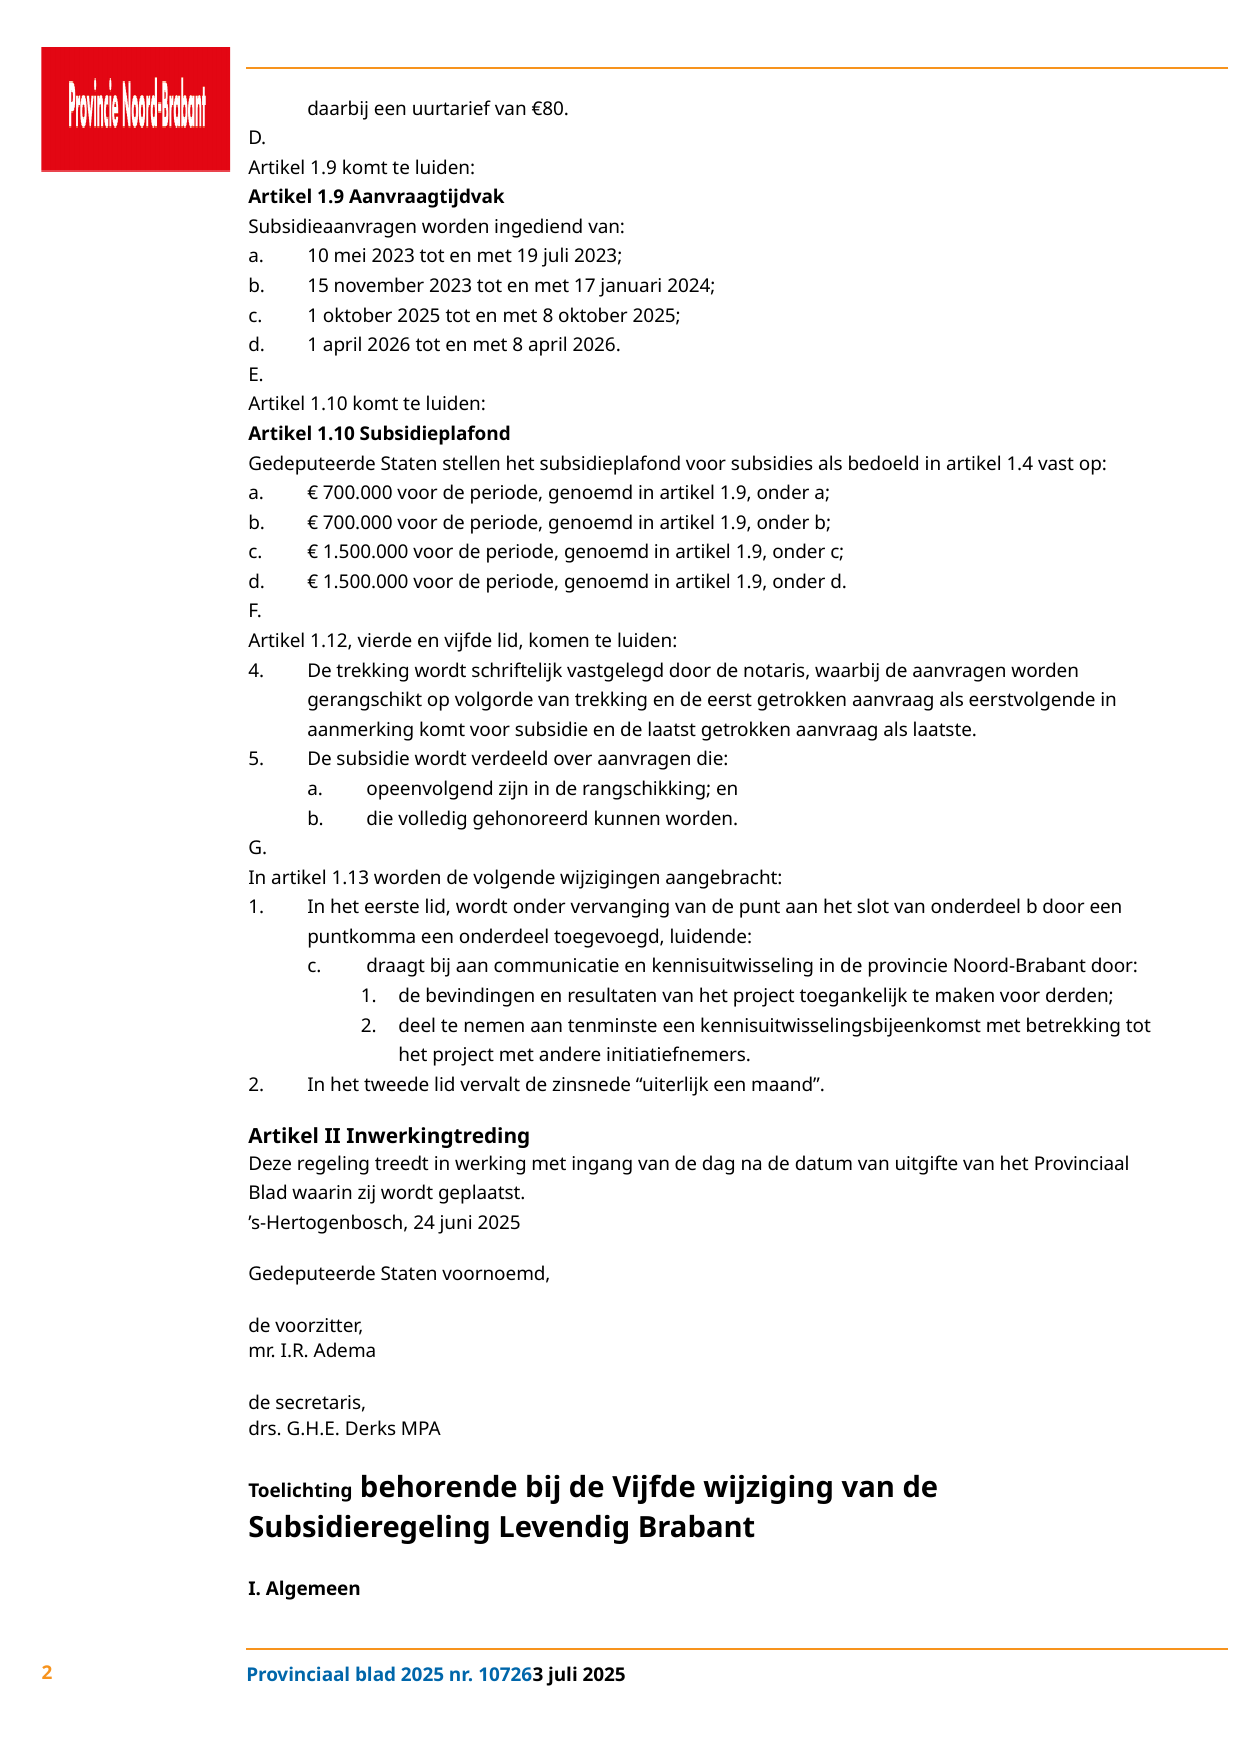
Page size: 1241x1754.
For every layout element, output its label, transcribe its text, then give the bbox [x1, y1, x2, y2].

text de secretaris, [248, 1389, 1152, 1415]
text Artikel 1.10 komt te luiden: [248, 391, 1152, 416]
list € 1.500.000 voor de periode, genoemd in artikel 1.9, onder d. [248, 568, 1152, 594]
text Gedeputeerde Staten stellen het subsidieplafond voor subsidies als bedoeld in artikel 1.4 vast op: [248, 450, 1152, 476]
text F. [248, 598, 1152, 623]
list In het eerste lid, wordt onder vervanging van de punt aan het slot van onderdeel b door een puntkomma een onderdeel toegevoegd, luidende: [248, 893, 1152, 949]
list deel te nemen aan tenminste een kennisuitwisselingsbijeenkomst met betrekking tot het project met andere initiatiefnemers. [361, 1012, 1152, 1067]
list 10 mei 2023 tot en met 19 juli 2023; [248, 243, 1152, 268]
list In het tweede lid vervalt de zinsnede “uiterlijk een maand”. [248, 1071, 1152, 1097]
text Artikel 1.12, vierde en vijfde lid, komen te luiden: [248, 627, 1152, 653]
list € 700.000 voor de periode, genoemd in artikel 1.9, onder a; [248, 479, 1152, 505]
text In artikel 1.13 worden de volgende wijzigingen aangebracht: [248, 864, 1152, 890]
text Gedeputeerde Staten voornoemd, [248, 1261, 1152, 1286]
list De trekking wordt schriftelijk vastgelegd door de notaris, waarbij de aanvragen worden gerangschikt op volgorde van trekking en de eerst getrokken aanvraag als eerstvolgende in aanmerking komt voor subsidie en de laatst getrokken aanvraag als laatste. [248, 657, 1152, 742]
list 15 november 2023 tot en met 17 januari 2024; [248, 272, 1152, 298]
text Artikel 1.10 Subsidieplafond [248, 420, 1152, 446]
text G. [248, 834, 1152, 860]
list € 1.500.000 voor de periode, genoemd in artikel 1.9, onder c; [248, 538, 1152, 564]
list opeenvolgend zijn in de rangschikking; en [307, 775, 1152, 801]
list De subsidie wordt verdeeld over aanvragen die: [248, 746, 1152, 771]
text Deze regeling treedt in werking met ingang van de dag na de datum van uitgifte van het Provinciaal Blad waarin zij wordt geplaatst. [248, 1150, 1152, 1205]
picture [41, 47, 231, 172]
list die volledig gehonoreerd kunnen worden. [307, 805, 1152, 831]
list 1 oktober 2025 tot en met 8 oktober 2025; [248, 302, 1152, 328]
text Toelichting behorende bij de Vijfde wijziging van de Subsidieregeling Levendig Brabant [248, 1466, 1152, 1546]
list draagt bij aan communicatie en kennisuitwisseling in de provincie Noord-Brabant door: [307, 953, 1152, 978]
list € 700.000 voor de periode, genoemd in artikel 1.9, onder b; [248, 509, 1152, 535]
text Artikel 1.9 Aanvraagtijdvak [248, 183, 1152, 209]
text Artikel II Inwerkingtreding [248, 1121, 1152, 1150]
text drs. G.H.E. Derks MPA [248, 1415, 1152, 1441]
text mr. I.R. Adema [248, 1338, 1152, 1363]
text E. [248, 361, 1152, 387]
text I. Algemeen [248, 1575, 1152, 1601]
text Artikel 1.9 komt te luiden: [248, 154, 1152, 180]
text Subsidieaanvragen worden ingediend van: [248, 213, 1152, 239]
list 1 april 2026 tot en met 8 april 2026. [248, 331, 1152, 357]
list daarbij een uurtarief van €80. [248, 95, 1152, 121]
text ’s-Hertogenbosch, 24 juni 2025 [248, 1209, 1152, 1235]
text de voorzitter, [248, 1312, 1152, 1338]
text D. [248, 124, 1152, 150]
list de bevindingen en resultaten van het project toegankelijk te maken voor derden; [361, 982, 1152, 1008]
